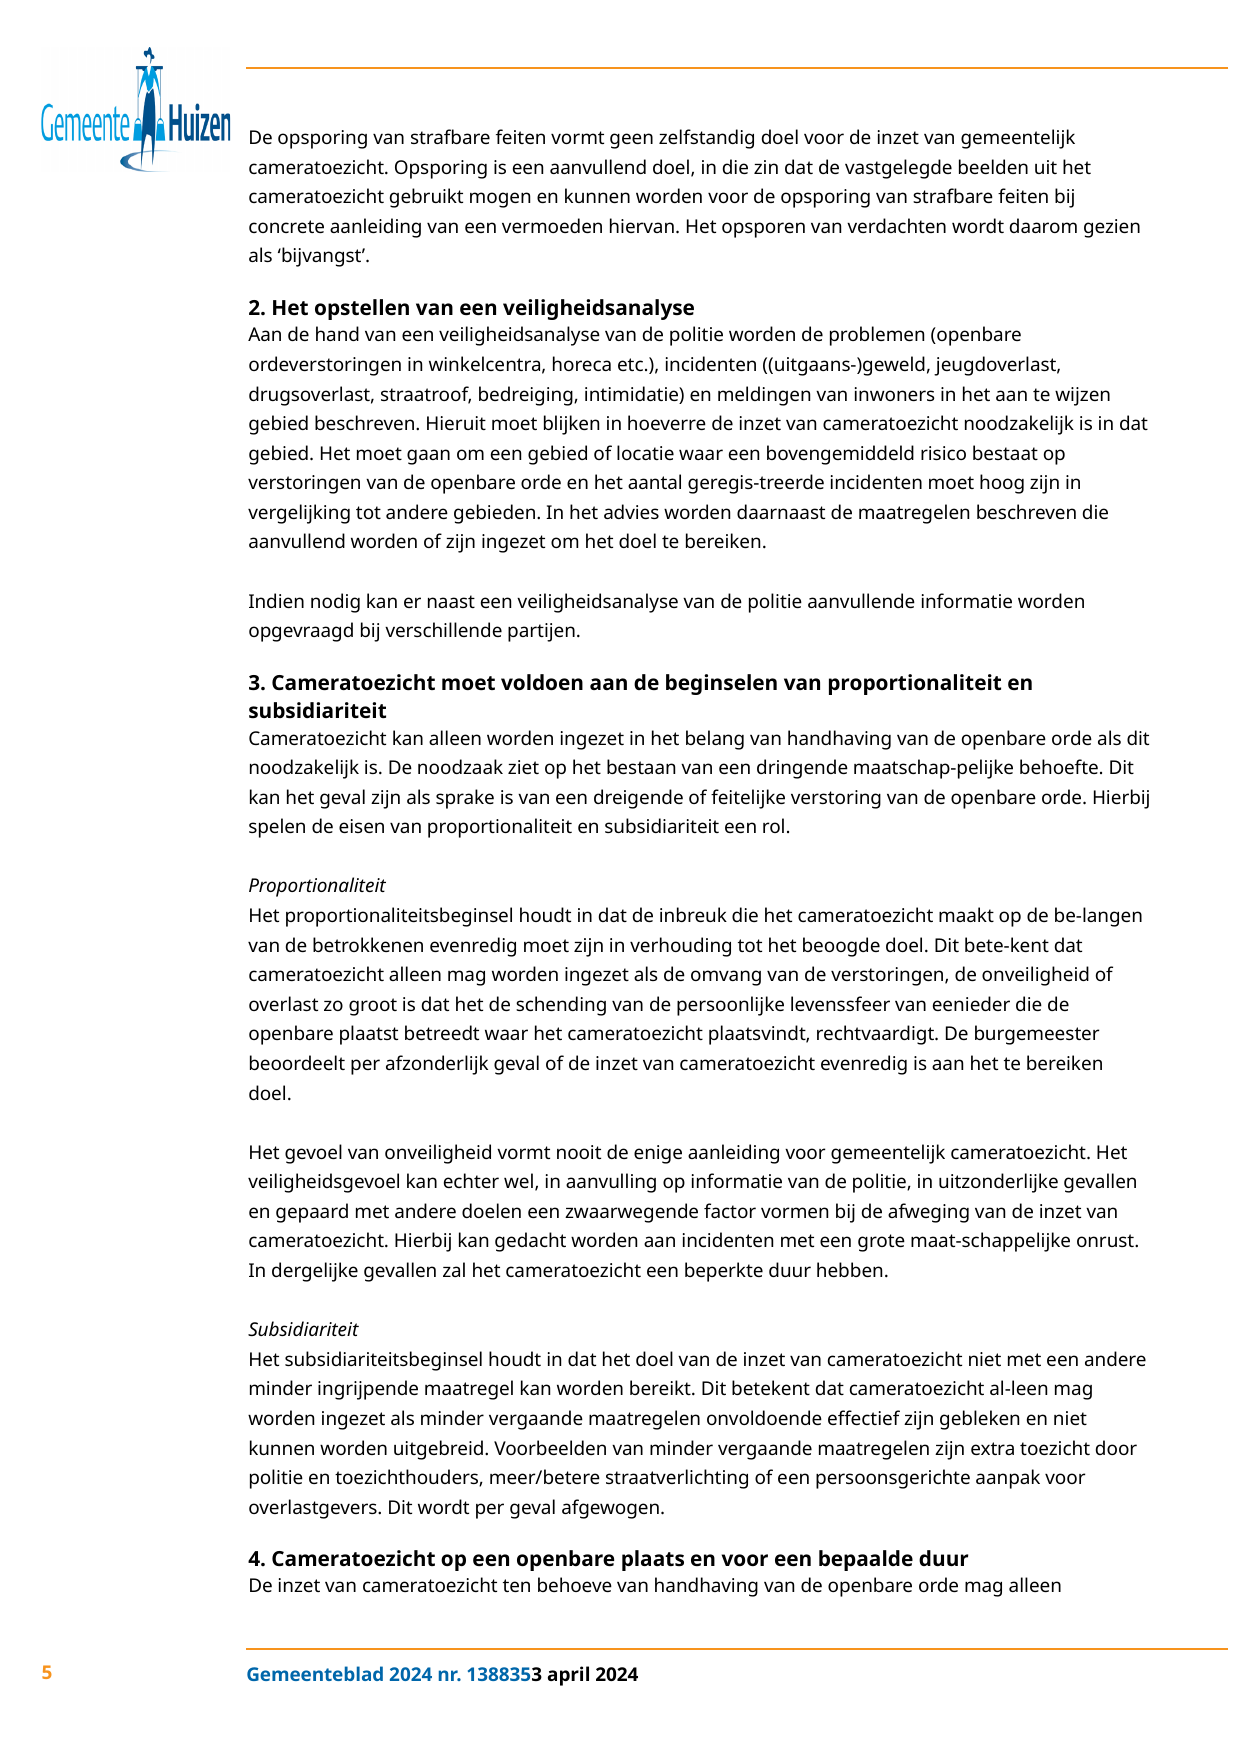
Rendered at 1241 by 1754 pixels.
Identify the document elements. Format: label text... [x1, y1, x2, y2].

text De opsporing van strafbare feiten vormt geen zelfstandig doel voor de inzet van gemeentelijk cameratoezicht. Opsporing is een aanvullend doel, in die zin dat de vastgelegde beelden uit het cameratoezicht gebruikt mogen en kunnen worden voor de opsporing van strafbare feiten bij concrete aanleiding van een vermoeden hiervan. Het opsporen van verdachten wordt daarom gezien als ‘bijvangst’. [248, 124, 1152, 268]
text Proportionaliteit [248, 873, 1152, 898]
text Het subsidiariteitsbeginsel houdt in dat het doel van de inzet van cameratoezicht niet met een andere minder ingrijpende maatregel kan worden bereikt. Dit betekent dat cameratoezicht al-leen mag worden ingezet als minder vergaande maatregelen onvoldoende effectief zijn gebleken en niet kunnen worden uitgebreid. Voorbeelden van minder vergaande maatregelen zijn extra toezicht door politie en toezichthouders, meer/betere straatverlichting of een persoonsgerichte aanpak voor overlastgevers. Dit wordt per geval afgewogen. [248, 1346, 1152, 1519]
text Het proportionaliteitsbeginsel houdt in dat de inbreuk die het cameratoezicht maakt op de be-langen van de betrokkenen evenredig moet zijn in verhouding tot het beoogde doel. Dit bete-kent dat cameratoezicht alleen mag worden ingezet als de omvang van de verstoringen, de onveiligheid of overlast zo groot is dat het de schending van de persoonlijke levenssfeer van eenieder die de openbare plaatst betreedt waar het cameratoezicht plaatsvindt, rechtvaardigt. De burgemeester beoordeelt per afzonderlijk geval of de inzet van cameratoezicht evenredig is aan het te bereiken doel. [248, 902, 1152, 1105]
text 2. Het opstellen van een veiligheidsanalyse [248, 293, 1152, 322]
text Indien nodig kan er naast een veiligheidsanalyse van de politie aanvullende informatie worden opgevraagd bij verschillende partijen. [248, 588, 1152, 643]
text Aan de hand van een veiligheidsanalyse van de politie worden de problemen (openbare ordeverstoringen in winkelcentra, horeca etc.), incidenten ((uitgaans-)geweld, jeugdoverlast, drugsoverlast, straatroof, bedreiging, intimidatie) en meldingen van inwoners in het aan te wijzen gebied beschreven. Hieruit moet blijken in hoeverre de inzet van cameratoezicht noodzakelijk is in dat gebied. Het moet gaan om een gebied of locatie waar een bovengemiddeld risico bestaat op verstoringen van de openbare orde en het aantal geregis-treerde incidenten moet hoog zijn in vergelijking tot andere gebieden. In het advies worden daarnaast de maatregelen beschreven die aanvullend worden of zijn ingezet om het doel te bereiken. [248, 322, 1152, 554]
picture [41, 47, 231, 172]
text 4. Cameratoezicht op een openbare plaats en voor een bepaalde duur [248, 1544, 1152, 1573]
text Cameratoezicht kan alleen worden ingezet in het belang van handhaving van de openbare orde als dit noodzakelijk is. De noodzaak ziet op het bestaan van een dringende maatschap-pelijke behoefte. Dit kan het geval zijn als sprake is van een dreigende of feitelijke verstoring van de openbare orde. Hierbij spelen de eisen van proportionaliteit en subsidiariteit een rol. [248, 725, 1152, 839]
text Subsidiariteit [248, 1316, 1152, 1342]
text 3. Cameratoezicht moet voldoen aan de beginselen van proportionaliteit en subsidiariteit [248, 668, 1152, 725]
text Het gevoel van onveiligheid vormt nooit de enige aanleiding voor gemeentelijk cameratoezicht. Het veiligheidsgevoel kan echter wel, in aanvulling op informatie van de politie, in uitzonderlijke gevallen en gepaard met andere doelen een zwaarwegende factor vormen bij de afweging van de inzet van cameratoezicht. Hierbij kan gedacht worden aan incidenten met een grote maat-schappelijke onrust. In dergelijke gevallen zal het cameratoezicht een beperkte duur hebben. [248, 1139, 1152, 1283]
text De inzet van cameratoezicht ten behoeve van handhaving van de openbare orde mag alleen [248, 1573, 1152, 1598]
